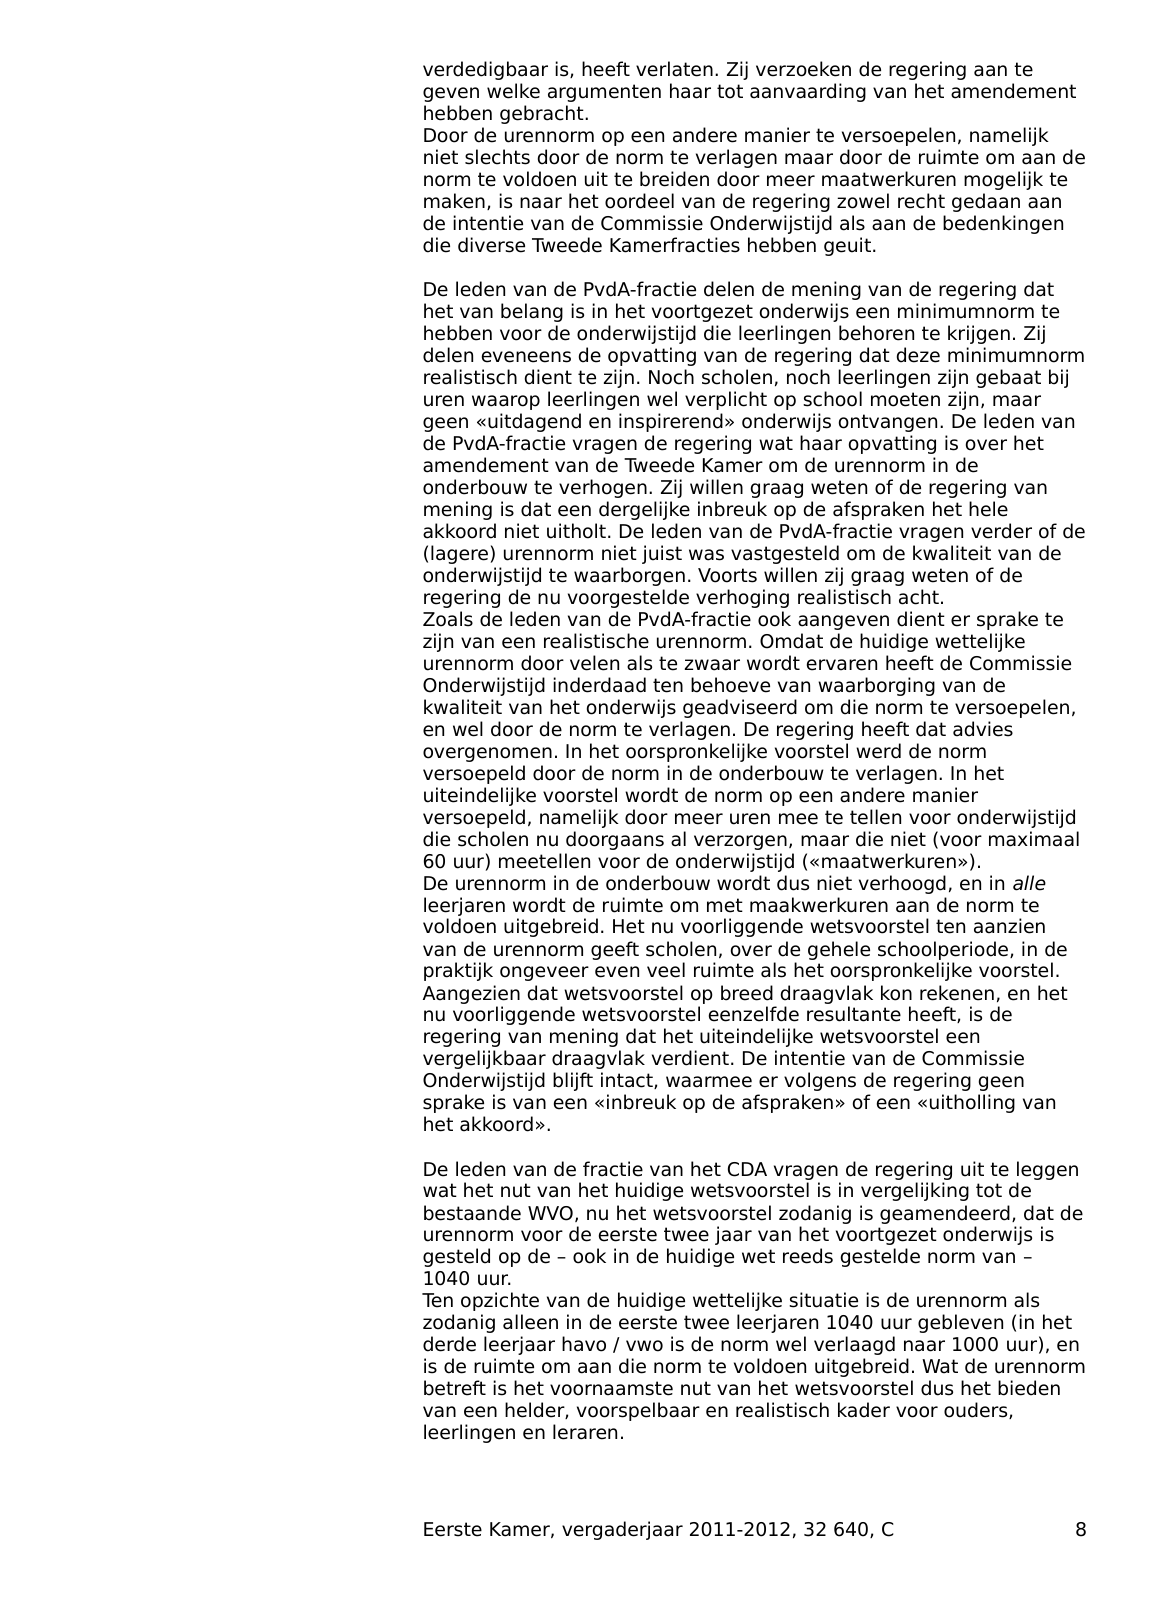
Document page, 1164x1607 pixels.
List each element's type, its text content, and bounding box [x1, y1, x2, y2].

text Zoals de leden van de PvdA-fractie ook aangeven dient er sprake te zijn van een realistische urennorm. Omdat de huidige wettelijke urennorm door velen als te zwaar wordt ervaren heeft de Commissie Onderwijstijd inderdaad ten behoeve van waarborging van de kwaliteit van het onderwijs geadviseerd om die norm te versoepelen, en wel door de norm te verlagen. De regering heeft dat advies overgenomen. In het oorspronkelijke voorstel werd de norm versoepeld door de norm in de onderbouw te verlagen. In het uiteindelijke voorstel wordt de norm op een andere manier versoepeld, namelijk door meer uren mee te tellen voor onderwijstijd die scholen nu doorgaans al verzorgen, maar die niet (voor maximaal 60 uur) meetellen voor de onderwijstijd («maatwerkuren»). [422, 609, 1087, 872]
text De leden van de PvdA-fractie delen de mening van de regering dat het van belang is in het voortgezet onderwijs een minimumnorm te hebben voor de onderwijstijd die leerlingen behoren te krijgen. Zij delen eveneens de opvatting van de regering dat deze minimumnorm realistisch dient te zijn. Noch scholen, noch leerlingen zijn gebaat bij uren waarop leerlingen wel verplicht op school moeten zijn, maar geen «uitdagend en inspirerend» onderwijs ontvangen. De leden van de PvdA-fractie vragen de regering wat haar opvatting is over het amendement van de Tweede Kamer om de urennorm in de onderbouw te verhogen. Zij willen graag weten of de regering van mening is dat een dergelijke inbreuk op de afspraken het hele akkoord niet uitholt. De leden van de PvdA-fractie vragen verder of de (lagere) urennorm niet juist was vastgesteld om de kwaliteit van de onderwijstijd te waarborgen. Voorts willen zij graag weten of de regering de nu voorgestelde verhoging realistisch acht. [422, 279, 1087, 609]
text De leden van de fractie van het CDA vragen de regering uit te leggen wat het nut van het huidige wetsvoorstel is in vergelijking tot de bestaande WVO, nu het wetsvoorstel zodanig is geamendeerd, dat de urennorm voor de eerste twee jaar van het voortgezet onderwijs is gesteld op de – ook in de huidige wet reeds gestelde norm van – 1040 uur. [422, 1158, 1087, 1290]
text verdedigbaar is, heeft verlaten. Zij verzoeken de regering aan te geven welke argumenten haar tot aanvaarding van het amendement hebben gebracht. [422, 59, 1087, 125]
text Door de urennorm op een andere manier te versoepelen, namelijk niet slechts door de norm te verlagen maar door de ruimte om aan de norm te voldoen uit te breiden door meer maatwerkuren mogelijk te maken, is naar het oordeel van de regering zowel recht gedaan aan de intentie van de Commissie Onderwijstijd als aan de bedenkingen die diverse Tweede Kamerfracties hebben geuit. [422, 125, 1087, 257]
text De urennorm in de onderbouw wordt dus niet verhoogd, en in alle leerjaren wordt de ruimte om met maakwerkuren aan de norm te voldoen uitgebreid. Het nu voorliggende wetsvoorstel ten aanzien van de urennorm geeft scholen, over de gehele schoolperiode, in de praktijk ongeveer even veel ruimte als het oorspronkelijke voorstel. Aangezien dat wetsvoorstel op breed draagvlak kon rekenen, en het nu voorliggende wetsvoorstel eenzelfde resultante heeft, is de regering van mening dat het uiteindelijke wetsvoorstel een vergelijkbaar draagvlak verdient. De intentie van de Commissie Onderwijstijd blijft intact, waarmee er volgens de regering geen sprake is van een «inbreuk op de afspraken» of een «uitholling van het akkoord». [422, 872, 1087, 1136]
text Ten opzichte van de huidige wettelijke situatie is de urennorm als zodanig alleen in de eerste twee leerjaren 1040 uur gebleven (in het derde leerjaar havo / vwo is de norm wel verlaagd naar 1000 uur), en is de ruimte om aan die norm te voldoen uitgebreid. Wat de urennorm betreft is het voornaamste nut van het wetsvoorstel dus het bieden van een helder, voorspelbaar en realistisch kader voor ouders, leerlingen en leraren. [422, 1290, 1087, 1444]
